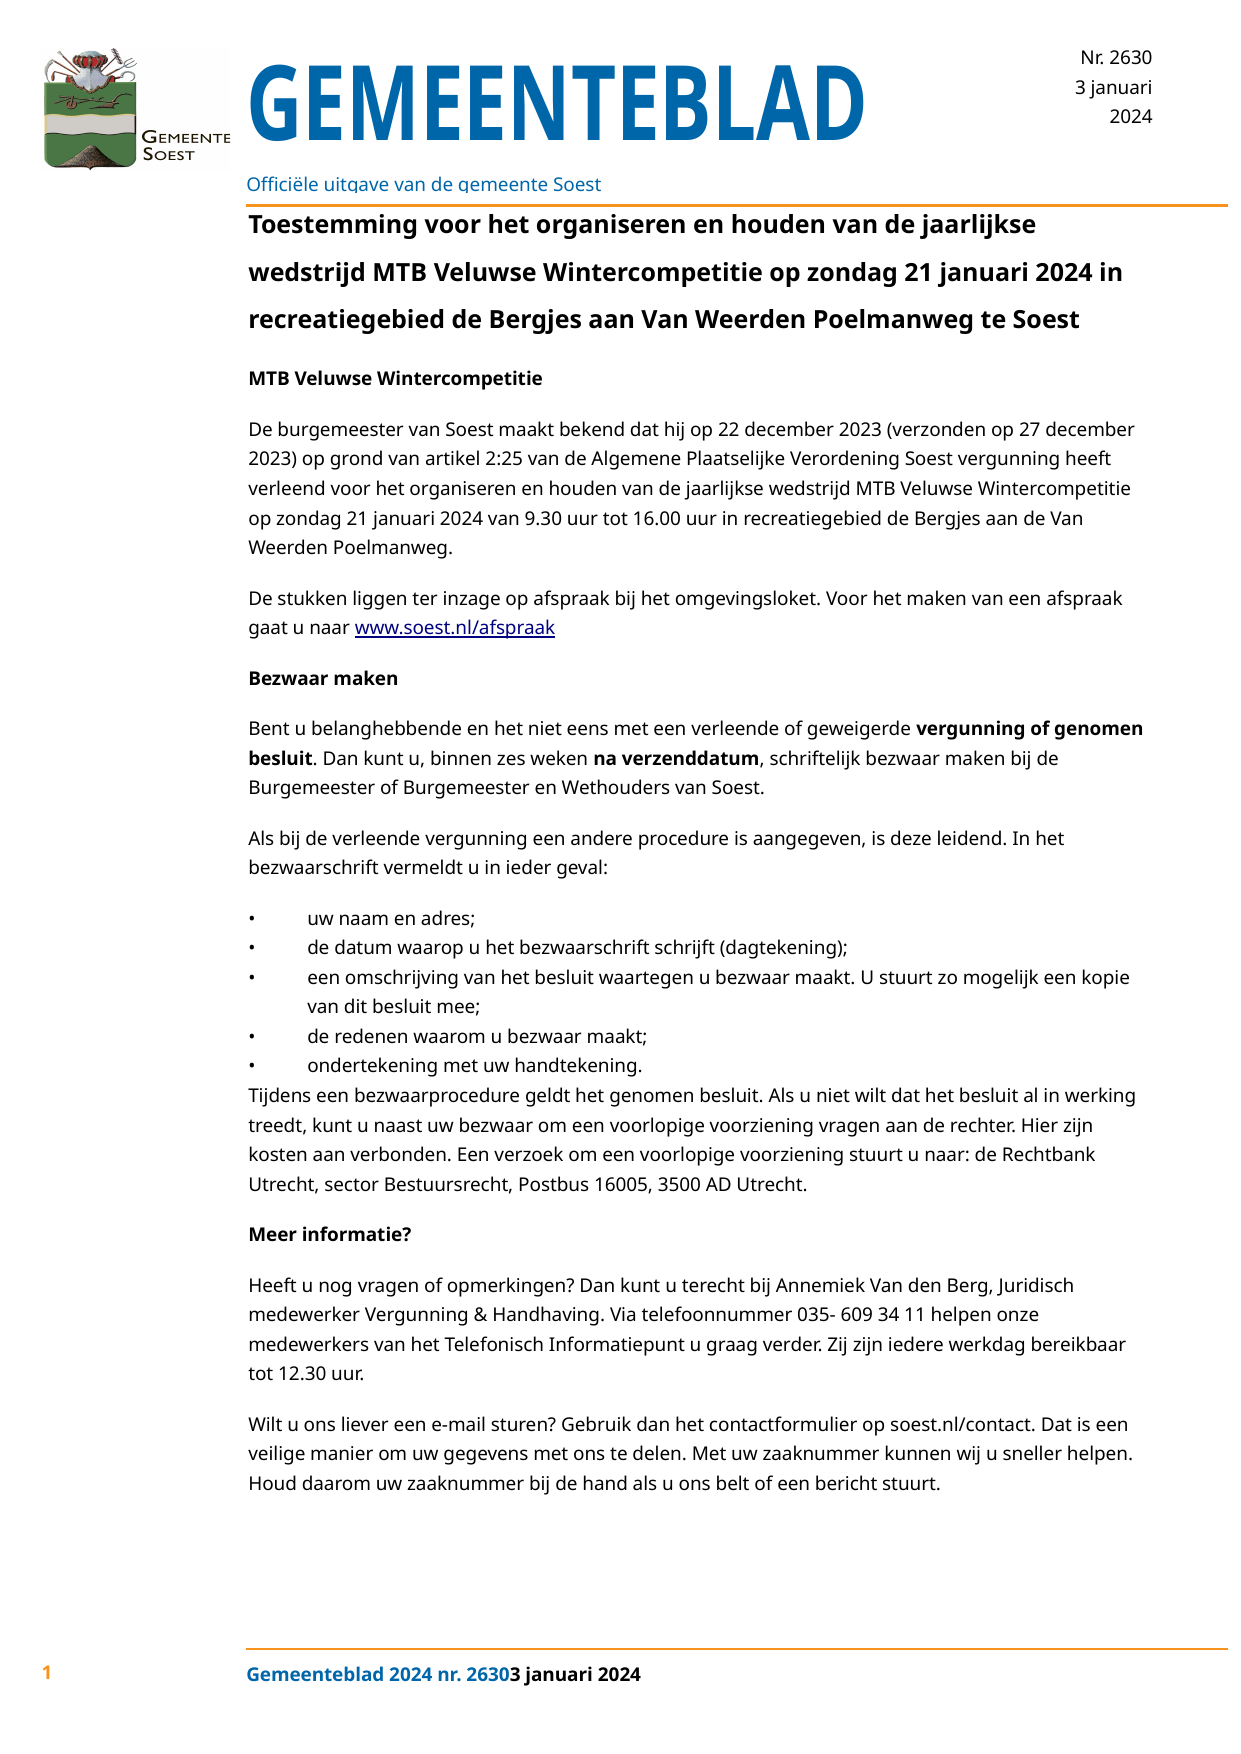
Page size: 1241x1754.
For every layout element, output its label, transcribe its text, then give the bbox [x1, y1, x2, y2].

list de redenen waarom u bezwaar maakt; [248, 1023, 1152, 1049]
text Toestemming voor het organiseren en houden van de jaarlijkse wedstrijd MTB Veluwse Wintercompetitie op zondag 21 januari 2024 in recreatiegebied de Bergjes aan Van Weerden Poelmanweg te Soest [248, 207, 1152, 336]
text Meer informatie? [248, 1221, 1152, 1247]
list een omschrijving van het besluit waartegen u bezwaar maakt. U stuurt zo mogelijk een kopie van dit besluit mee; [248, 964, 1152, 1019]
text Als bij de verleende vergunning een andere procedure is aangegeven, is deze leidend. In het bezwaarschrift vermeldt u in ieder geval: [248, 825, 1152, 880]
list de datum waarop u het bezwaarschrift schrijft (dagtekening); [248, 934, 1152, 960]
text Wilt u ons liever een e-mail sturen? Gebruik dan het contactformulier op soest.nl/contact. Dat is een veilige manier om uw gegevens met ons te delen. Met uw zaaknummer kunnen wij u sneller helpen. Houd daarom uw zaaknummer bij de hand als u ons belt of een bericht stuurt. [248, 1411, 1152, 1496]
text Heeft u nog vragen of opmerkingen? Dan kunt u terecht bij Annemiek Van den Berg, Juridisch medewerker Vergunning & Handhaving. Via telefoonnummer 035- 609 34 11 helpen onze medewerkers van het Telefonisch Informatiepunt u graag verder. Zij zijn iedere werkdag bereikbaar tot 12.30 uur. [248, 1272, 1152, 1386]
text Bent u belanghebbende en het niet eens met een verleende of geweigerde vergunning of genomen besluit. Dan kunt u, binnen zes weken na verzenddatum, schriftelijk bezwaar maken bij de Burgemeester of Burgemeester en Wethouders van Soest. [248, 715, 1152, 800]
text De burgemeester van Soest maakt bekend dat hij op 22 december 2023 (verzonden op 27 december 2023) op grond van artikel 2:25 van de Algemene Plaatselijke Verordening Soest vergunning heeft verleend voor het organiseren en houden van de jaarlijkse wedstrijd MTB Veluwse Wintercompetitie op zondag 21 januari 2024 van 9.30 uur tot 16.00 uur in recreatiegebied de Bergjes aan de Van Weerden Poelmanweg. [248, 416, 1152, 560]
text Tijdens een bezwaarprocedure geldt het genomen besluit. Als u niet wilt dat het besluit al in werking treedt, kunt u naast uw bezwaar om een voorlopige voorziening vragen aan de rechter. Hier zijn kosten aan verbonden. Een verzoek om een voorlopige voorziening stuurt u naar: de Rechtbank Utrecht, sector Bestuursrecht, Postbus 16005, 3500 AD Utrecht. [248, 1082, 1152, 1197]
list ondertekening met uw handtekening. [248, 1053, 1152, 1078]
text Bezwaar maken [248, 665, 1152, 690]
text De stukken liggen ter inzage op afspraak bij het omgevingsloket. Voor het maken van een afspraak gaat u naar www.soest.nl/afspraak [248, 585, 1152, 640]
picture [41, 47, 231, 172]
text MTB Veluwse Wintercompetitie [248, 366, 1152, 391]
list uw naam en adres; [248, 905, 1152, 930]
